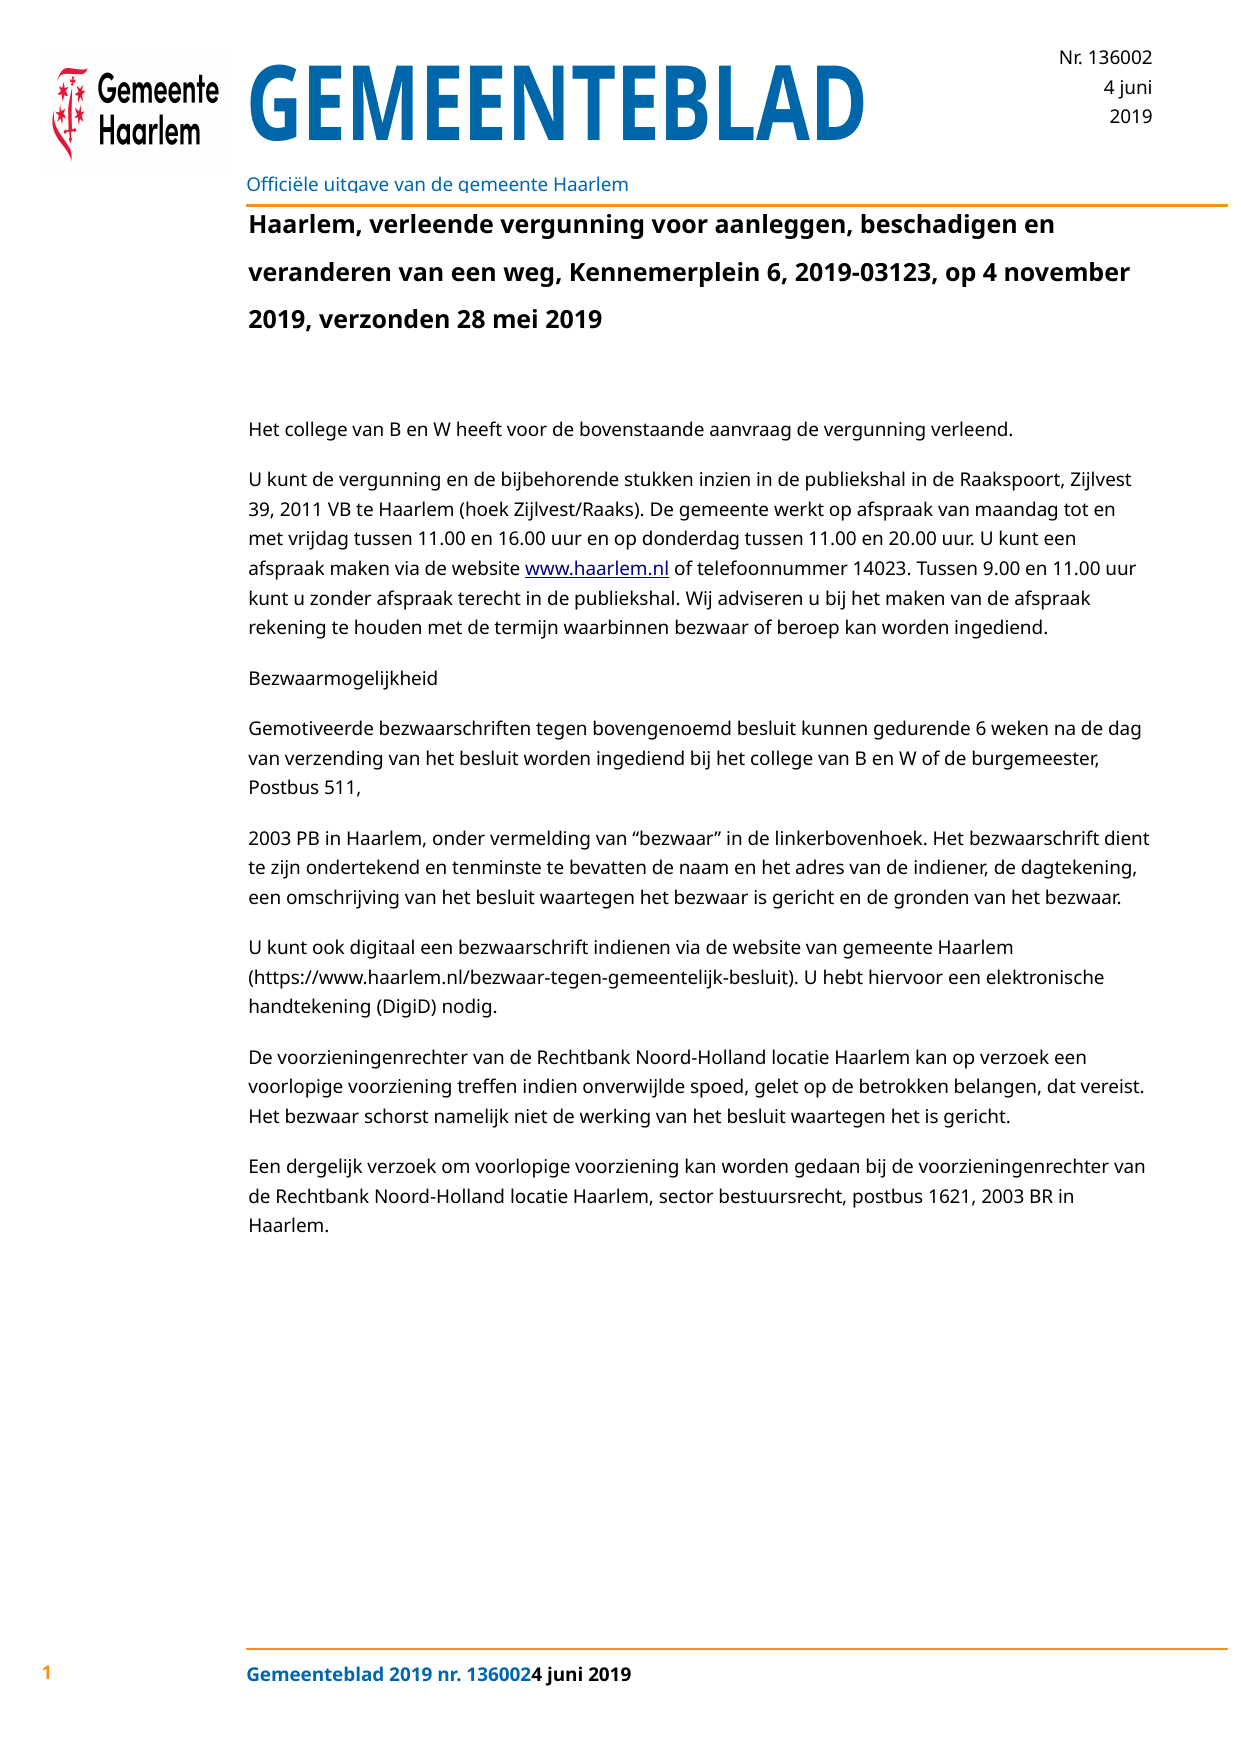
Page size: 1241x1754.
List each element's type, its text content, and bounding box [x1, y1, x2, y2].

text U kunt ook digitaal een bezwaarschrift indienen via de website van gemeente Haarlem (https://www.haarlem.nl/bezwaar-tegen-gemeentelijk-besluit). U hebt hiervoor een elektronische handtekening (DigiD) nodig. [248, 934, 1152, 1019]
text Bezwaarmogelijkheid [248, 665, 1152, 690]
text U kunt de vergunning en de bijbehorende stukken inzien in de publiekshal in de Raakspoort, Zijlvest 39, 2011 VB te Haarlem (hoek Zijlvest/Raaks). De gemeente werkt op afspraak van maandag tot en met vrijdag tussen 11.00 en 16.00 uur en op donderdag tussen 11.00 en 20.00 uur. U kunt een afspraak maken via de website www.haarlem.nl of telefoonnummer 14023. Tussen 9.00 en 11.00 uur kunt u zonder afspraak terecht in de publiekshal. Wij adviseren u bij het maken van de afspraak rekening te houden met de termijn waarbinnen bezwaar of beroep kan worden ingediend. [248, 466, 1152, 640]
picture [41, 47, 231, 172]
text De voorzieningenrechter van de Rechtbank Noord-Holland locatie Haarlem kan op verzoek een voorlopige voorziening treffen indien onverwijlde spoed, gelet op de betrokken belangen, dat vereist. Het bezwaar schorst namelijk niet de werking van het besluit waartegen het is gericht. [248, 1044, 1152, 1129]
text Haarlem, verleende vergunning voor aanleggen, beschadigen en veranderen van een weg, Kennemerplein 6, 2019-03123, op 4 november 2019, verzonden 28 mei 2019 [248, 207, 1152, 336]
text Een dergelijk verzoek om voorlopige voorziening kan worden gedaan bij de voorzieningenrechter van de Rechtbank Noord-Holland locatie Haarlem, sector bestuursrecht, postbus 1621, 2003 BR in Haarlem. [248, 1153, 1152, 1238]
text 2003 PB in Haarlem, onder vermelding van “bezwaar” in de linkerbovenhoek. Het bezwaarschrift dient te zijn ondertekend en tenminste te bevatten de naam en het adres van de indiener, de dagtekening, een omschrijving van het besluit waartegen het bezwaar is gericht en de gronden van het bezwaar. [248, 825, 1152, 909]
text Het college van B en W heeft voor de bovenstaande aanvraag de vergunning verleend. [248, 416, 1152, 442]
text Gemotiveerde bezwaarschriften tegen bovengenoemd besluit kunnen gedurende 6 weken na de dag van verzending van het besluit worden ingediend bij het college van B en W of de burgemeester, Postbus 511, [248, 715, 1152, 800]
